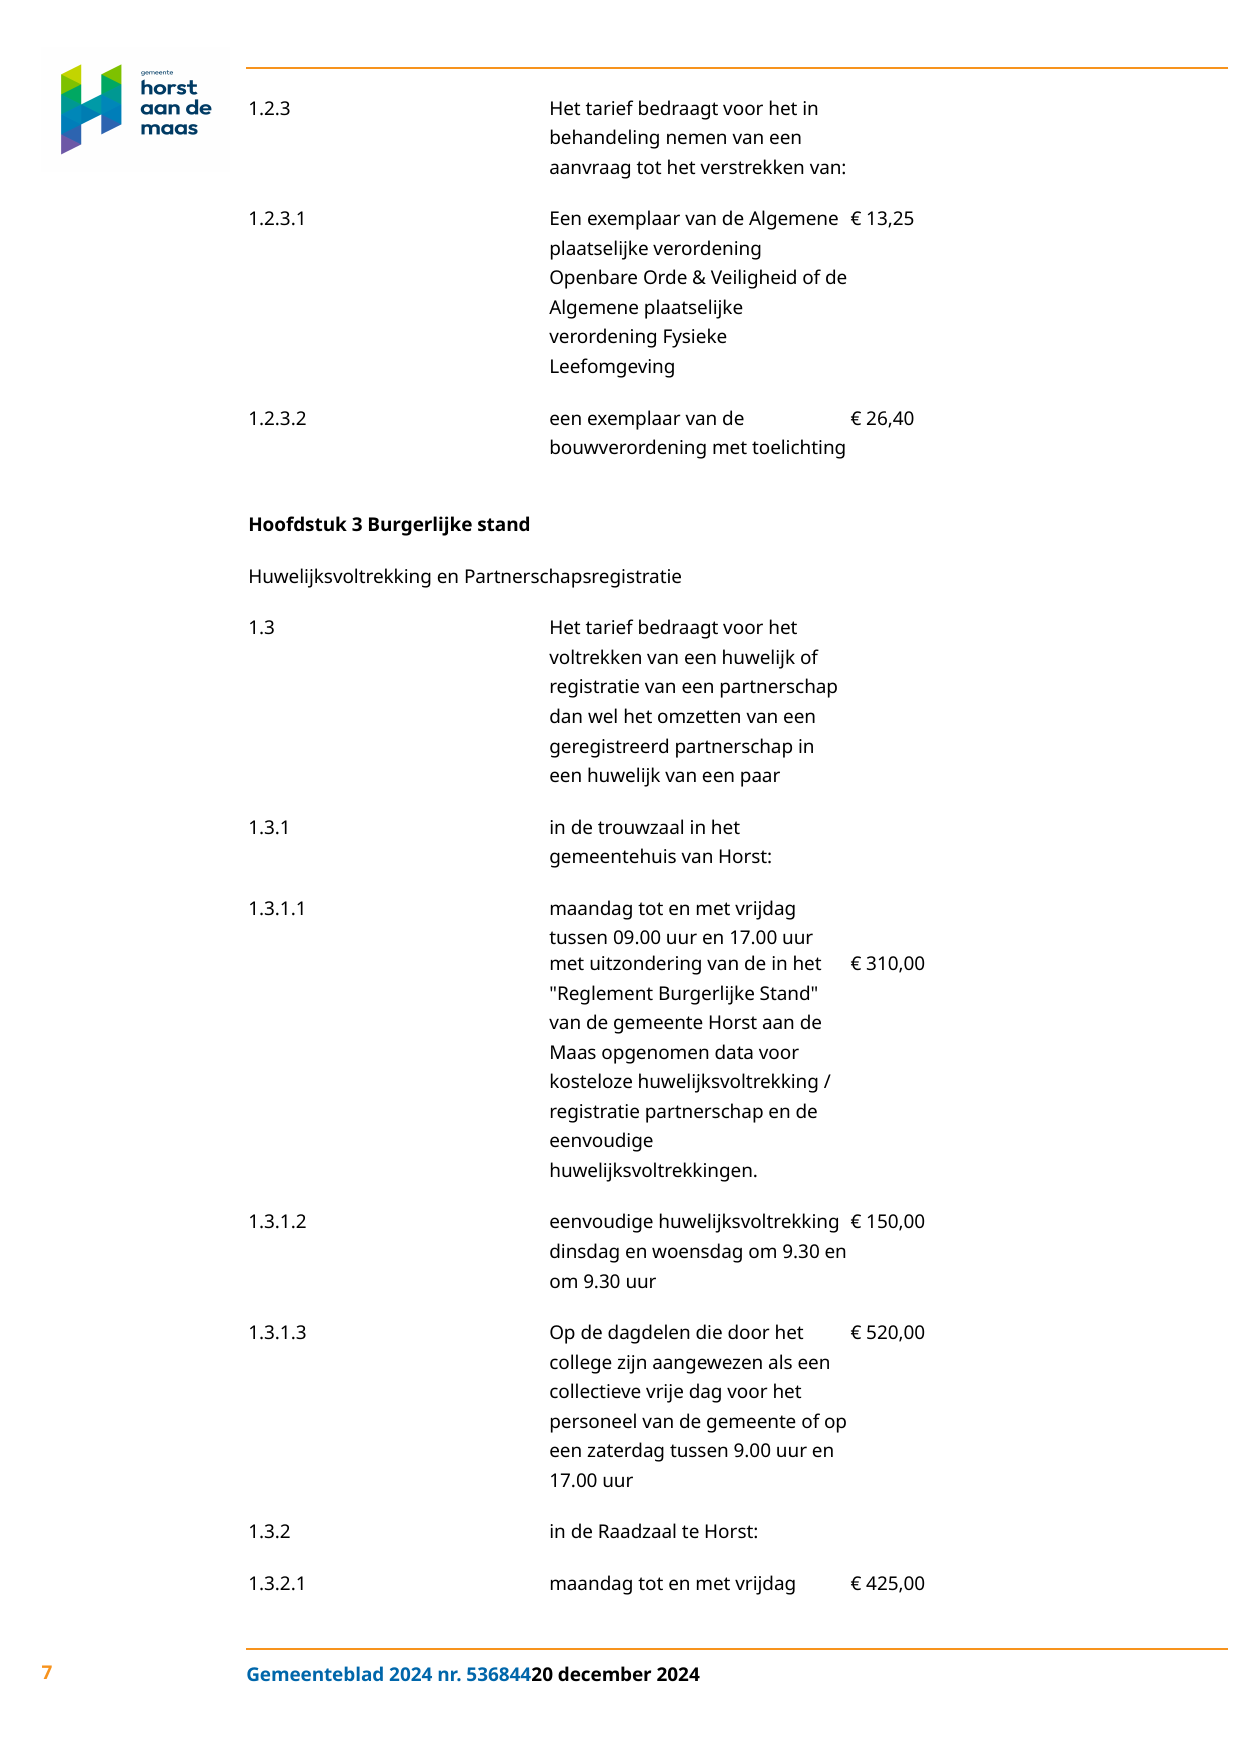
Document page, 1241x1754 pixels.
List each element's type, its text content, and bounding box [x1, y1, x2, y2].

table_cell [549, 1493, 850, 1519]
table_cell [850, 95, 1152, 180]
table_cell [248, 1545, 549, 1570]
table_cell [850, 379, 1152, 405]
table_cell [549, 486, 850, 512]
table_cell [248, 869, 549, 895]
table_cell [248, 460, 549, 486]
table_cell Een exemplaar van de Algemene plaatselijke verordening Openbare Orde & Veiligheid of de Algemene plaatselijke verordening Fysieke Leefomgeving [549, 205, 850, 379]
table_cell [850, 589, 1152, 614]
table_cell [549, 869, 850, 895]
table_cell in de Raadzaal te Horst: [549, 1519, 850, 1544]
table_cell eenvoudige huwelijksvoltrekking dinsdag en woensdag om 9.30 en om 9.30 uur [549, 1209, 850, 1294]
table_cell [248, 180, 549, 205]
table_cell [850, 563, 1152, 589]
table_cell [248, 1294, 549, 1319]
table_cell [549, 1183, 850, 1209]
table_cell 1.2.3.1 [248, 205, 549, 379]
table_cell Huwelijksvoltrekking en Partnerschapsregistratie [248, 563, 850, 589]
table_cell [549, 1294, 850, 1319]
table_cell [248, 486, 549, 512]
table_cell 1.3.1 [248, 814, 549, 869]
table_cell Op de dagdelen die door het college zijn aangewezen als een collectieve vrije dag voor het personeel van de gemeente of op een zaterdag tussen 9.00 uur en 17.00 uur [549, 1319, 850, 1493]
table_cell € 150,00 [850, 1209, 1152, 1294]
table_cell [850, 486, 1152, 512]
table_cell [850, 1519, 1152, 1544]
table_cell € 13,25 [850, 205, 1152, 379]
table_cell [248, 788, 549, 814]
table_cell [850, 788, 1152, 814]
table_cell 1.3.1.1 [248, 895, 549, 950]
table_cell [549, 589, 850, 614]
table_cell 1.3.2.1 [248, 1570, 549, 1596]
table_cell [549, 180, 850, 205]
table_cell [248, 1493, 549, 1519]
table_cell met uitzondering van de in het "Reglement Burgerlijke Stand" van de gemeente Horst aan de Maas opgenomen data voor kosteloze huwelijksvoltrekking / registratie partnerschap en de eenvoudige huwelijksvoltrekkingen. [549, 950, 850, 1183]
table_cell [549, 788, 850, 814]
picture [41, 47, 231, 172]
table_cell [850, 814, 1152, 869]
table_cell € 425,00 [850, 1570, 1152, 1596]
table_cell [850, 460, 1152, 486]
table_cell [248, 1183, 549, 1209]
table_cell [850, 180, 1152, 205]
table_cell [850, 869, 1152, 895]
table_cell 1.3.1.2 [248, 1209, 549, 1294]
table_cell [549, 460, 850, 486]
table_cell [850, 1545, 1152, 1570]
table_cell 1.3 [248, 615, 549, 788]
table_cell [549, 379, 850, 405]
table_cell maandag tot en met vrijdag tussen 09.00 uur en 17.00 uur [549, 895, 850, 950]
table_cell [850, 512, 1152, 537]
table_cell [850, 537, 1152, 563]
table_cell € 26,40 [850, 405, 1152, 460]
table_cell [850, 1183, 1152, 1209]
table_cell 1.3.2 [248, 1519, 549, 1544]
table_cell [850, 1294, 1152, 1319]
table_cell [850, 1493, 1152, 1519]
table_cell in de trouwzaal in het gemeentehuis van Horst: [549, 814, 850, 869]
table_cell 1.2.3.2 [248, 405, 549, 460]
table_cell [248, 589, 549, 614]
table_cell Het tarief bedraagt voor het in behandeling nemen van een aanvraag tot het verstrekken van: [549, 95, 850, 180]
table_cell [248, 537, 549, 563]
table_cell Hoofdstuk 3 Burgerlijke stand [248, 512, 850, 537]
table_cell maandag tot en met vrijdag [549, 1570, 850, 1596]
table_cell [850, 895, 1152, 950]
table_cell € 310,00 [850, 950, 1152, 1183]
table_cell [549, 537, 850, 563]
table_cell [248, 950, 549, 1183]
table_cell [850, 615, 1152, 788]
table_cell 1.3.1.3 [248, 1319, 549, 1493]
table_cell een exemplaar van de bouwverordening met toelichting [549, 405, 850, 460]
table_cell € 520,00 [850, 1319, 1152, 1493]
table_cell [549, 1545, 850, 1570]
table_cell [248, 379, 549, 405]
table_cell 1.2.3 [248, 95, 549, 180]
table_cell Het tarief bedraagt voor het voltrekken van een huwelijk of registratie van een partnerschap dan wel het omzetten van een geregistreerd partnerschap in een huwelijk van een paar [549, 615, 850, 788]
